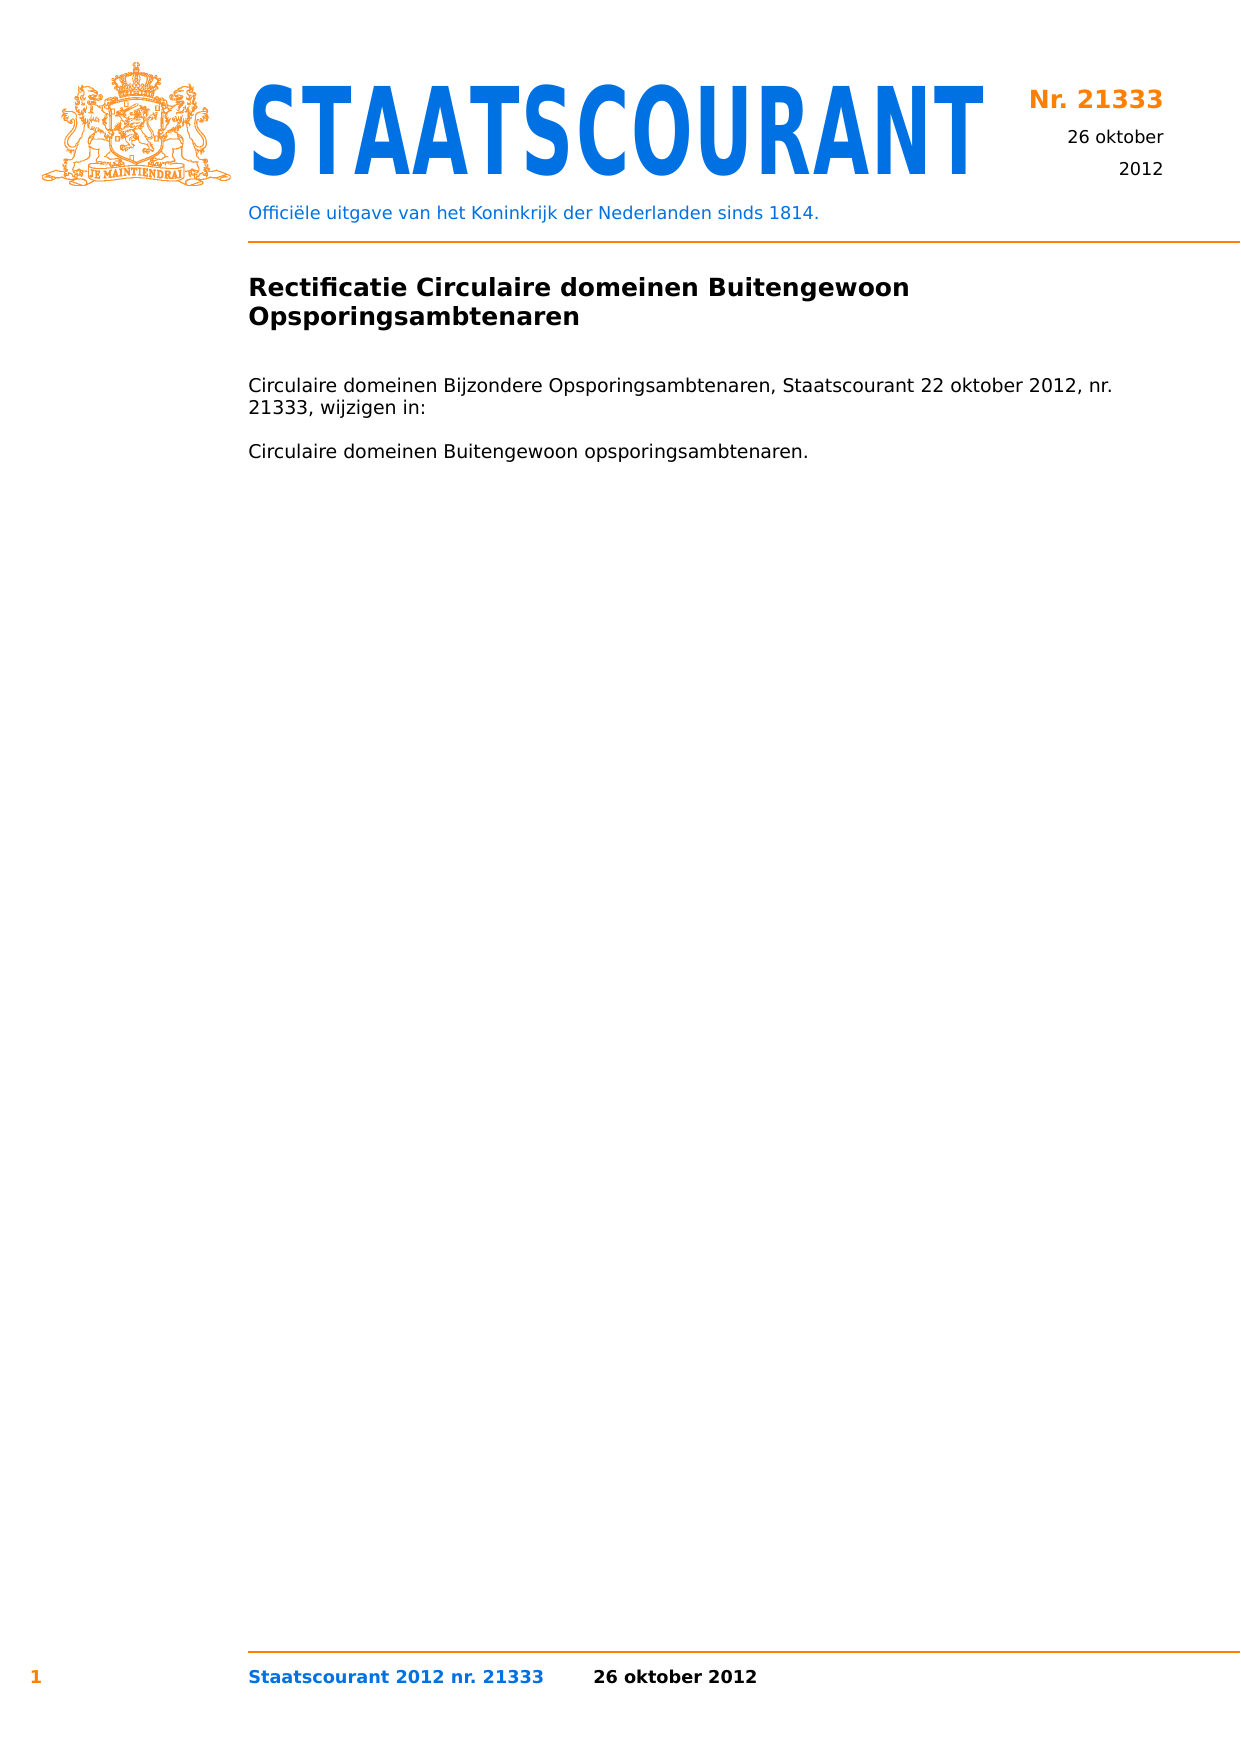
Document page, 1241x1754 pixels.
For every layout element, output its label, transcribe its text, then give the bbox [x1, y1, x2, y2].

table_header Nr. 21333 [998, 62, 1240, 121]
table_cell 26 oktober [998, 121, 1240, 153]
text Circulaire domeinen Bijzondere Opsporingsambtenaren, Staatscourant 22 oktober 2012, nr. 21333, wijzigen in: [248, 375, 1163, 419]
text Circulaire domeinen Buitengewoon opsporingsambtenaren. [248, 441, 1163, 463]
table_cell Officiële uitgave van het Koninkrijk der Nederlanden sinds 1814. [248, 203, 1240, 241]
subtitle Rectificatie Circulaire domeinen Buitengewoon Opsporingsambtenaren [248, 273, 1163, 331]
picture [41, 62, 231, 186]
table_header STAATSCOURANT [248, 62, 998, 203]
table_cell 2012 [998, 153, 1240, 203]
table_header [25, 62, 248, 241]
